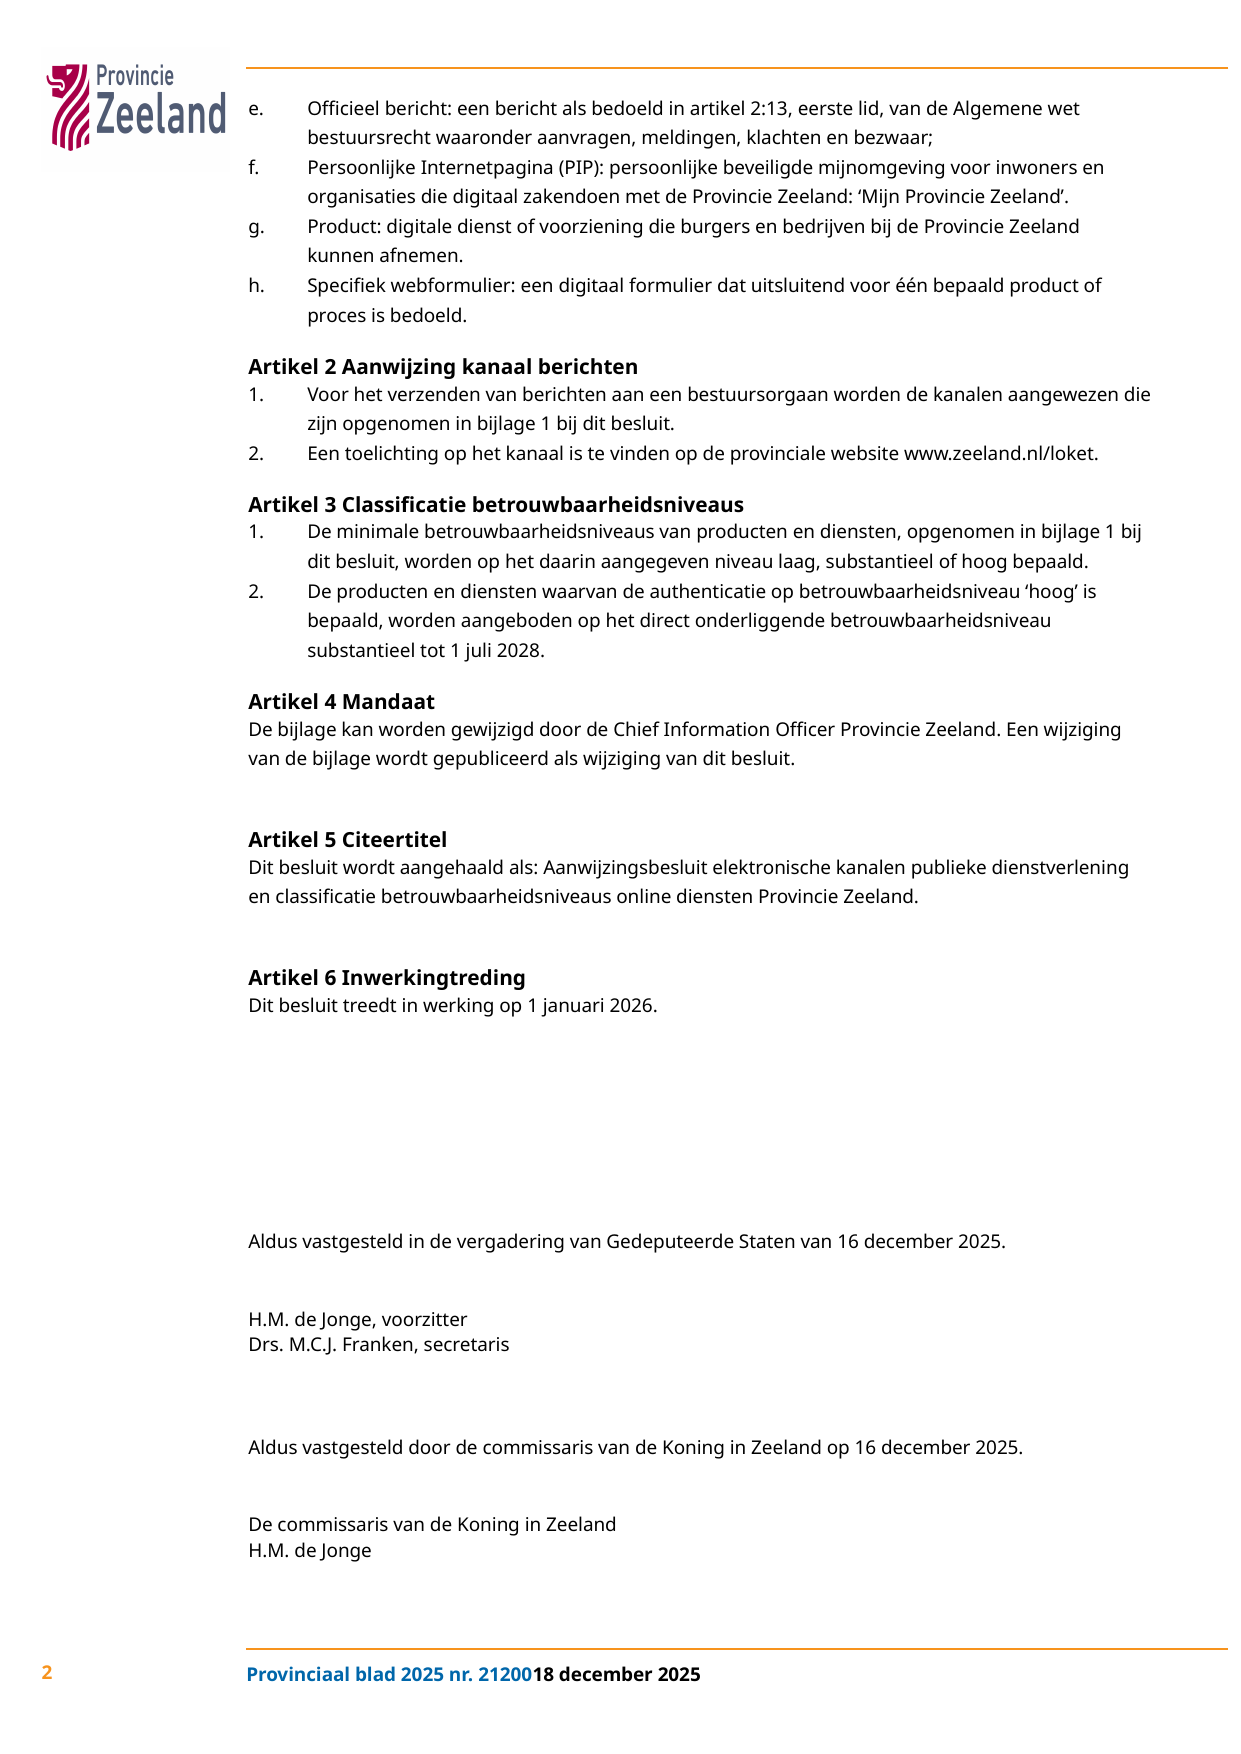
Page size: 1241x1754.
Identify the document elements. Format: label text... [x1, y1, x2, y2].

text De bijlage kan worden gewijzigd door de Chief Information Officer Provincie Zeeland. Een wijziging van de bijlage wordt gepubliceerd als wijziging van dit besluit. [248, 716, 1152, 771]
list Officieel bericht: een bericht als bedoeld in artikel 2:13, eerste lid, van de Algemene wet bestuursrecht waaronder aanvragen, meldingen, klachten en bezwaar; [248, 95, 1152, 150]
list Persoonlijke Internetpagina (PIP): persoonlijke beveiligde mijnomgeving voor inwoners en organisaties die digitaal zakendoen met de Provincie Zeeland: ‘Mijn Provincie Zeeland’. [248, 154, 1152, 209]
text Artikel 6 Inwerkingtreding [248, 963, 1152, 992]
text H.M. de Jonge [248, 1537, 1152, 1563]
list De minimale betrouwbaarheidsniveaus van producten en diensten, opgenomen in bijlage 1 bij dit besluit, worden op het daarin aangegeven niveau laag, substantieel of hoog bepaald. [248, 519, 1152, 574]
text Dit besluit wordt aangehaald als: Aanwijzingsbesluit elektronische kanalen publieke dienstverlening en classificatie betrouwbaarheidsniveaus online diensten Provincie Zeeland. [248, 854, 1152, 909]
picture [41, 47, 231, 172]
text Artikel 5 Citeertitel [248, 826, 1152, 854]
text De commissaris van de Koning in Zeeland [248, 1512, 1152, 1537]
text Dit besluit treedt in werking op 1 januari 2026. [248, 992, 1152, 1018]
text Drs. M.C.J. Franken, secretaris [248, 1332, 1152, 1357]
list Voor het verzenden van berichten aan een bestuursorgaan worden de kanalen aangewezen die zijn opgenomen in bijlage 1 bij dit besluit. [248, 381, 1152, 436]
text Artikel 4 Mandaat [248, 687, 1152, 716]
list De producten en diensten waarvan de authenticatie op betrouwbaarheidsniveau ‘hoog’ is bepaald, worden aangeboden op het direct onderliggende betrouwbaarheidsniveau substantieel tot 1 juli 2028. [248, 578, 1152, 663]
text Artikel 2 Aanwijzing kanaal berichten [248, 352, 1152, 381]
text Aldus vastgesteld door de commissaris van de Koning in Zeeland op 16 december 2025. [248, 1434, 1152, 1460]
text Aldus vastgesteld in de vergadering van Gedeputeerde Staten van 16 december 2025. [248, 1229, 1152, 1254]
text Artikel 3 Classificatie betrouwbaarheidsniveaus [248, 490, 1152, 519]
text H.M. de Jonge, voorzitter [248, 1306, 1152, 1332]
list Product: digitale dienst of voorziening die burgers en bedrijven bij de Provincie Zeeland kunnen afnemen. [248, 213, 1152, 268]
list Een toelichting op het kanaal is te vinden op de provinciale website www.zeeland.nl/loket. [248, 440, 1152, 466]
list Specifiek webformulier: een digitaal formulier dat uitsluitend voor één bepaald product of proces is bedoeld. [248, 272, 1152, 328]
